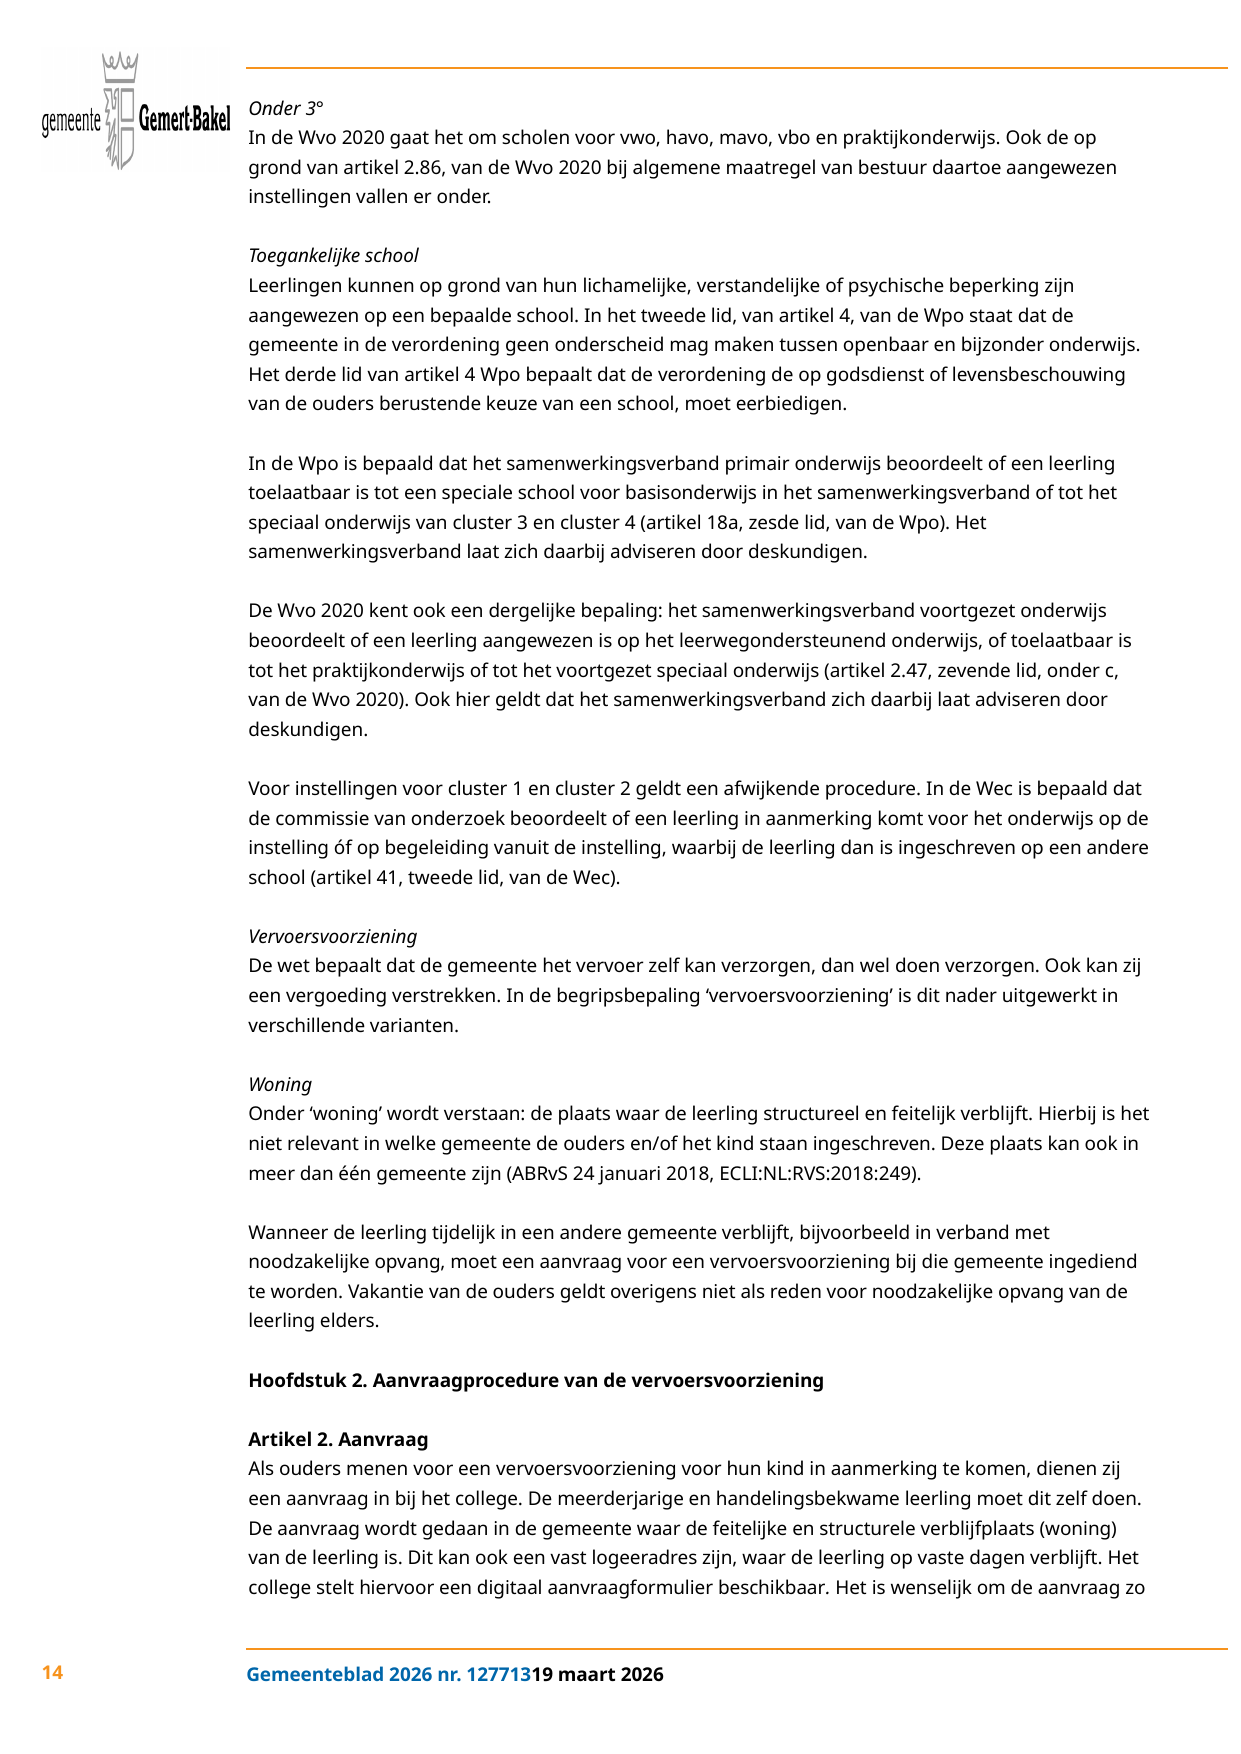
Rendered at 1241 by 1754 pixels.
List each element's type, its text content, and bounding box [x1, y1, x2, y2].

text Onder 3° [248, 95, 1152, 121]
text Vervoersvoorziening [248, 923, 1152, 949]
text Artikel 2. Aanvraag [248, 1426, 1152, 1452]
text De Wvo 2020 kent ook een dergelijke bepaling: het samenwerkingsverband voortgezet onderwijs beoordeelt of een leerling aangewezen is op het leerwegondersteunend onderwijs, of toelaatbaar is tot het praktijkonderwijs of tot het voortgezet speciaal onderwijs (artikel 2.47, zevende lid, onder c, van de Wvo 2020). Ook hier geldt dat het samenwerkingsverband zich daarbij laat adviseren door deskundigen. [248, 598, 1152, 742]
text In de Wpo is bepaald dat het samenwerkingsverband primair onderwijs beoordeelt of een leerling toelaatbaar is tot een speciale school voor basisonderwijs in het samenwerkingsverband of tot het speciaal onderwijs van cluster 3 en cluster 4 (artikel 18a, zesde lid, van de Wpo). Het samenwerkingsverband laat zich daarbij adviseren door deskundigen. [248, 450, 1152, 564]
text De wet bepaalt dat de gemeente het vervoer zelf kan verzorgen, dan wel doen verzorgen. Ook kan zij een vergoeding verstrekken. In de begripsbepaling ‘vervoersvoorziening’ is dit nader uitgewerkt in verschillende varianten. [248, 953, 1152, 1038]
picture [41, 47, 231, 172]
text In de Wvo 2020 gaat het om scholen voor vwo, havo, mavo, vbo en praktijkonderwijs. Ook de op grond van artikel 2.86, van de Wvo 2020 bij algemene maatregel van bestuur daartoe aangewezen instellingen vallen er onder. [248, 124, 1152, 209]
text Leerlingen kunnen op grond van hun lichamelijke, verstandelijke of psychische beperking zijn aangewezen op een bepaalde school. In het tweede lid, van artikel 4, van de Wpo staat dat de gemeente in de verordening geen onderscheid mag maken tussen openbaar en bijzonder onderwijs. Het derde lid van artikel 4 Wpo bepaalt dat de verordening de op godsdienst of levensbeschouwing van de ouders berustende keuze van een school, moet eerbiedigen. [248, 272, 1152, 416]
text Als ouders menen voor een vervoersvoorziening voor hun kind in aanmerking te komen, dienen zij een aanvraag in bij het college. De meerderjarige en handelingsbekwame leerling moet dit zelf doen. De aanvraag wordt gedaan in de gemeente waar de feitelijke en structurele verblijfplaats (woning) van de leerling is. Dit kan ook een vast logeeradres zijn, waar de leerling op vaste dagen verblijft. Het college stelt hiervoor een digitaal aanvraagformulier beschikbaar. Het is wenselijk om de aanvraag zo [248, 1456, 1152, 1600]
text Hoofdstuk 2. Aanvraagprocedure van de vervoersvoorziening [248, 1367, 1152, 1393]
text Woning [248, 1071, 1152, 1097]
text Onder ‘woning’ wordt verstaan: de plaats waar de leerling structureel en feitelijk verblijft. Hierbij is het niet relevant in welke gemeente de ouders en/of het kind staan ingeschreven. Deze plaats kan ook in meer dan één gemeente zijn (ABRvS 24 januari 2018, ECLI:NL:RVS:2018:249). [248, 1101, 1152, 1186]
text Toegankelijke school [248, 243, 1152, 268]
text Voor instellingen voor cluster 1 en cluster 2 geldt een afwijkende procedure. In de Wec is bepaald dat de commissie van onderzoek beoordeelt of een leerling in aanmerking komt voor het onderwijs op de instelling óf op begeleiding vanuit de instelling, waarbij de leerling dan is ingeschreven op een andere school (artikel 41, tweede lid, van de Wec). [248, 775, 1152, 890]
text Wanneer de leerling tijdelijk in een andere gemeente verblijft, bijvoorbeeld in verband met noodzakelijke opvang, moet een aanvraag voor een vervoersvoorziening bij die gemeente ingediend te worden. Vakantie van de ouders geldt overigens niet als reden voor noodzakelijke opvang van de leerling elders. [248, 1219, 1152, 1333]
